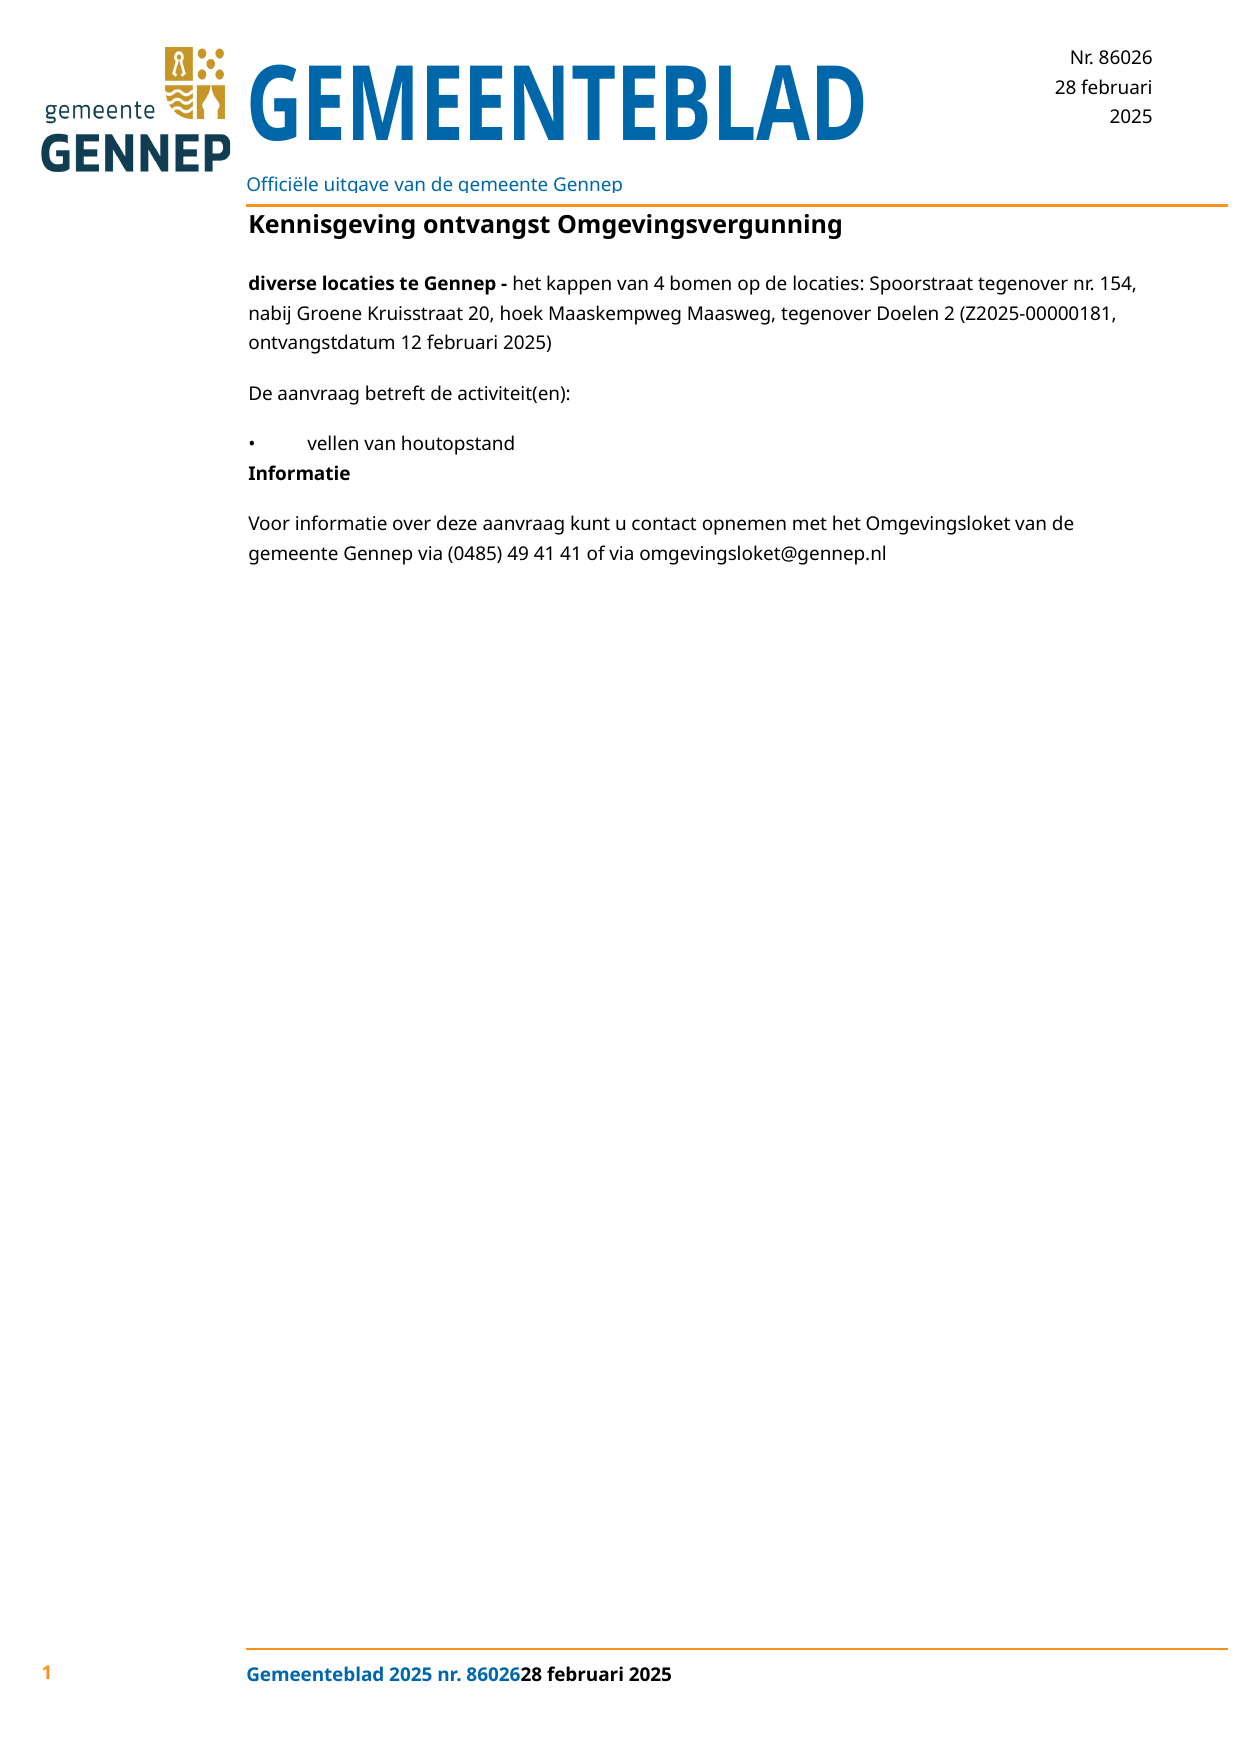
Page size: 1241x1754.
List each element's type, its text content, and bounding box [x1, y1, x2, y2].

text Informatie [248, 460, 1152, 486]
text Voor informatie over deze aanvraag kunt u contact opnemen met het Omgevingsloket van de gemeente Gennep via (0485) 49 41 41 of via omgevingsloket@gennep.nl [248, 510, 1152, 566]
text diverse locaties te Gennep - het kappen van 4 bomen op de locaties: Spoorstraat tegenover nr. 154, nabij Groene Kruisstraat 20, hoek Maaskempweg Maasweg, tegenover Doelen 2 (Z2025-00000181, ontvangstdatum 12 februari 2025) [248, 270, 1152, 355]
list vellen van houtopstand [248, 430, 1152, 456]
text De aanvraag betreft de activiteit(en): [248, 380, 1152, 406]
picture [41, 47, 231, 172]
text Kennisgeving ontvangst Omgevingsvergunning [248, 207, 1152, 241]
